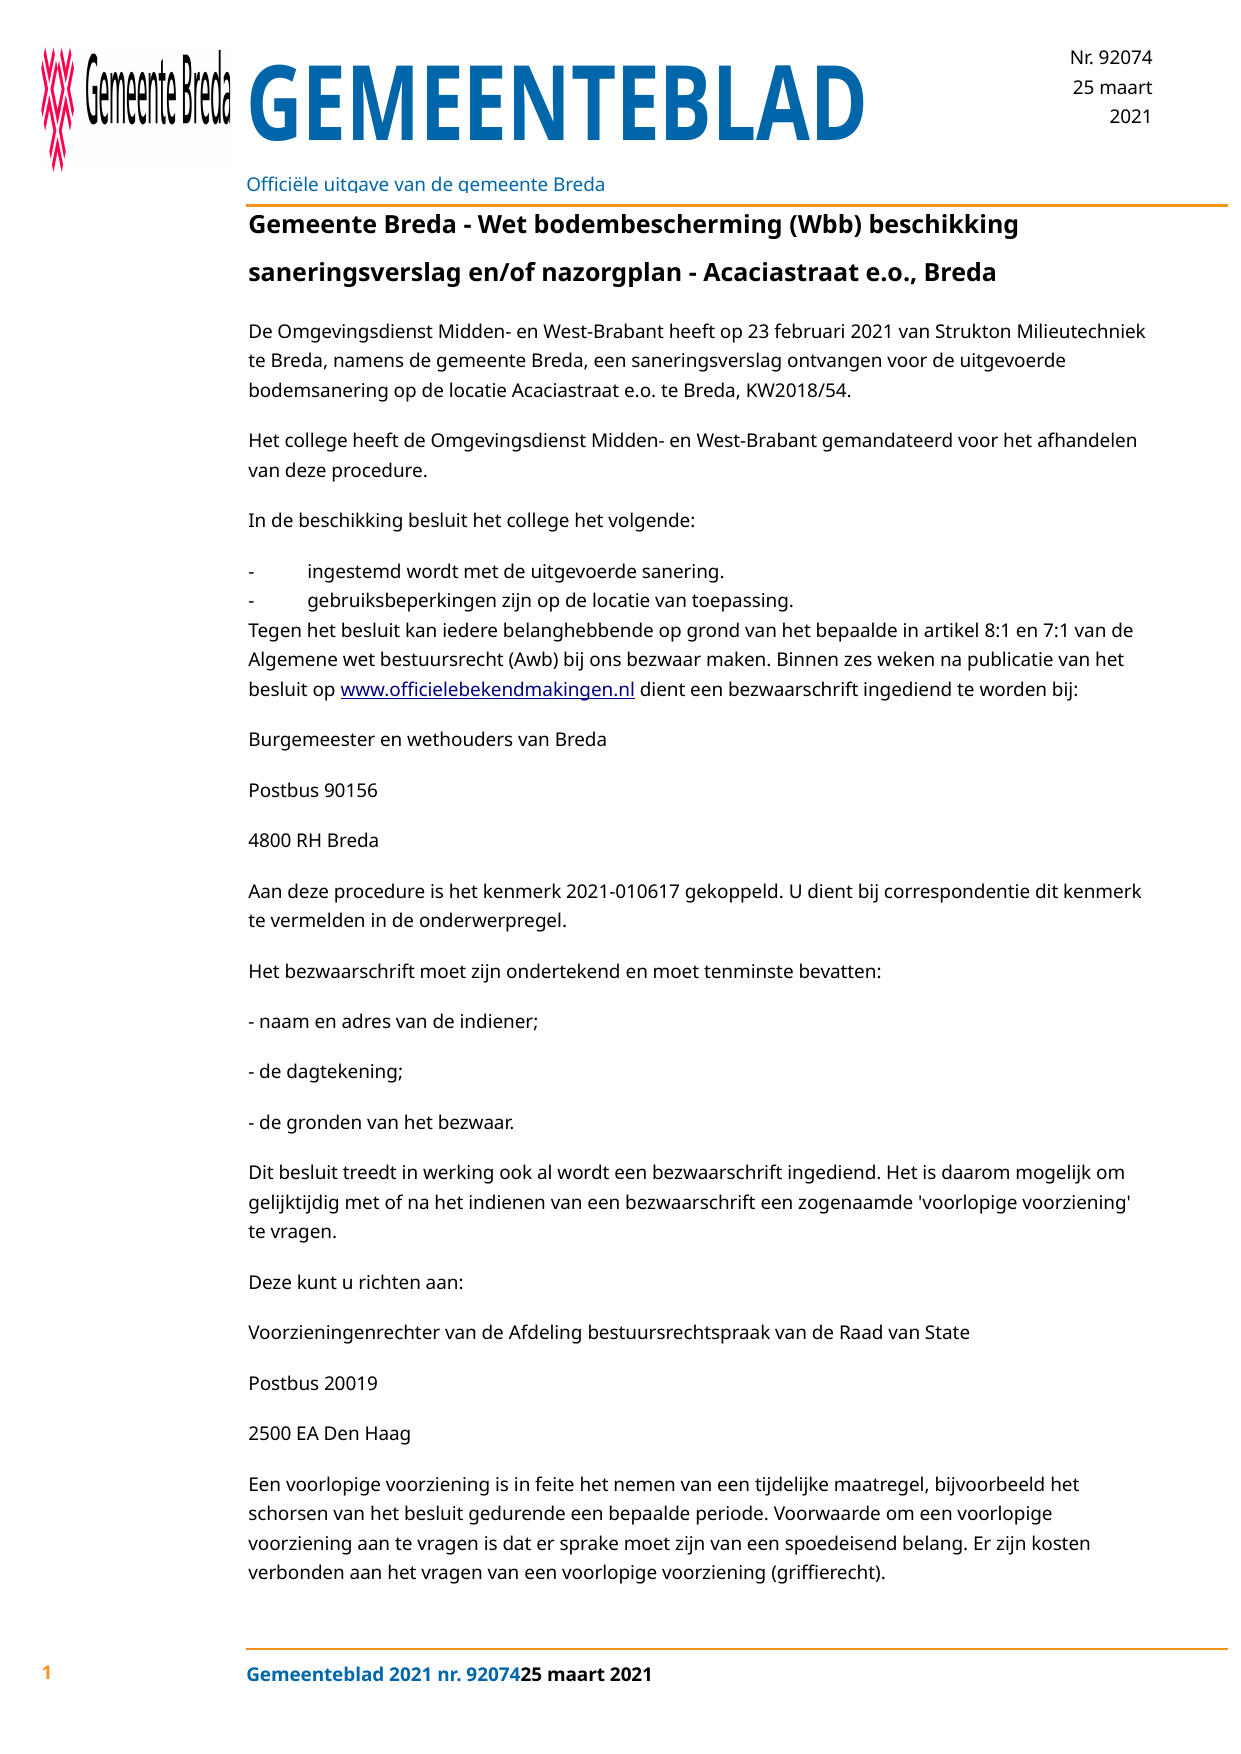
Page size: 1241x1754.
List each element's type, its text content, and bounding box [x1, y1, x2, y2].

text Postbus 20019 [248, 1370, 1152, 1396]
text - naam en adres van de indiener; [248, 1008, 1152, 1034]
text Voorzieningenrechter van de Afdeling bestuursrechtspraak van de Raad van State [248, 1319, 1152, 1345]
text 4800 RH Breda [248, 827, 1152, 853]
text - de gronden van het bezwaar. [248, 1109, 1152, 1135]
list gebruiksbeperkingen zijn op de locatie van toepassing. [248, 587, 1152, 613]
list ingestemd wordt met de uitgevoerde sanering. [248, 558, 1152, 584]
text Aan deze procedure is het kenmerk 2021-010617 gekoppeld. U dient bij correspondentie dit kenmerk te vermelden in de onderwerpregel. [248, 878, 1152, 933]
text Dit besluit treedt in werking ook al wordt een bezwaarschrift ingediend. Het is daarom mogelijk om gelijktijdig met of na het indienen van een bezwaarschrift een zogenaamde 'voorlopige voorziening' te vragen. [248, 1159, 1152, 1244]
text Een voorlopige voorziening is in feite het nemen van een tijdelijke maatregel, bijvoorbeeld het schorsen van het besluit gedurende een bepaalde periode. Voorwaarde om een voorlopige voorziening aan te vragen is dat er sprake moet zijn van een spoedeisend belang. Er zijn kosten verbonden aan het vragen van een voorlopige voorziening (griffierecht). [248, 1471, 1152, 1585]
text Het college heeft de Omgevingsdienst Midden- en West-Brabant gemandateerd voor het afhandelen van deze procedure. [248, 427, 1152, 483]
text Het bezwaarschrift moet zijn ondertekend en moet tenminste bevatten: [248, 958, 1152, 984]
text Tegen het besluit kan iedere belanghebbende op grond van het bepaalde in artikel 8:1 en 7:1 van de Algemene wet bestuursrecht (Awb) bij ons bezwaar maken. Binnen zes weken na publicatie van het besluit op www.officielebekendmakingen.nl dient een bezwaarschrift ingediend te worden bij: [248, 617, 1152, 702]
text Gemeente Breda - Wet bodembescherming (Wbb) beschikking saneringsverslag en/of nazorgplan - Acaciastraat e.o., Breda [248, 207, 1152, 288]
text Deze kunt u richten aan: [248, 1269, 1152, 1295]
text 2500 EA Den Haag [248, 1420, 1152, 1446]
text Burgemeester en wethouders van Breda [248, 727, 1152, 752]
picture [41, 47, 231, 172]
text De Omgevingsdienst Midden- en West-Brabant heeft op 23 februari 2021 van Strukton Milieutechniek te Breda, namens de gemeente Breda, een saneringsverslag ontvangen voor de uitgevoerde bodemsanering op de locatie Acaciastraat e.o. te Breda, KW2018/54. [248, 318, 1152, 403]
text Postbus 90156 [248, 777, 1152, 803]
text - de dagtekening; [248, 1059, 1152, 1084]
text In de beschikking besluit het college het volgende: [248, 507, 1152, 533]
